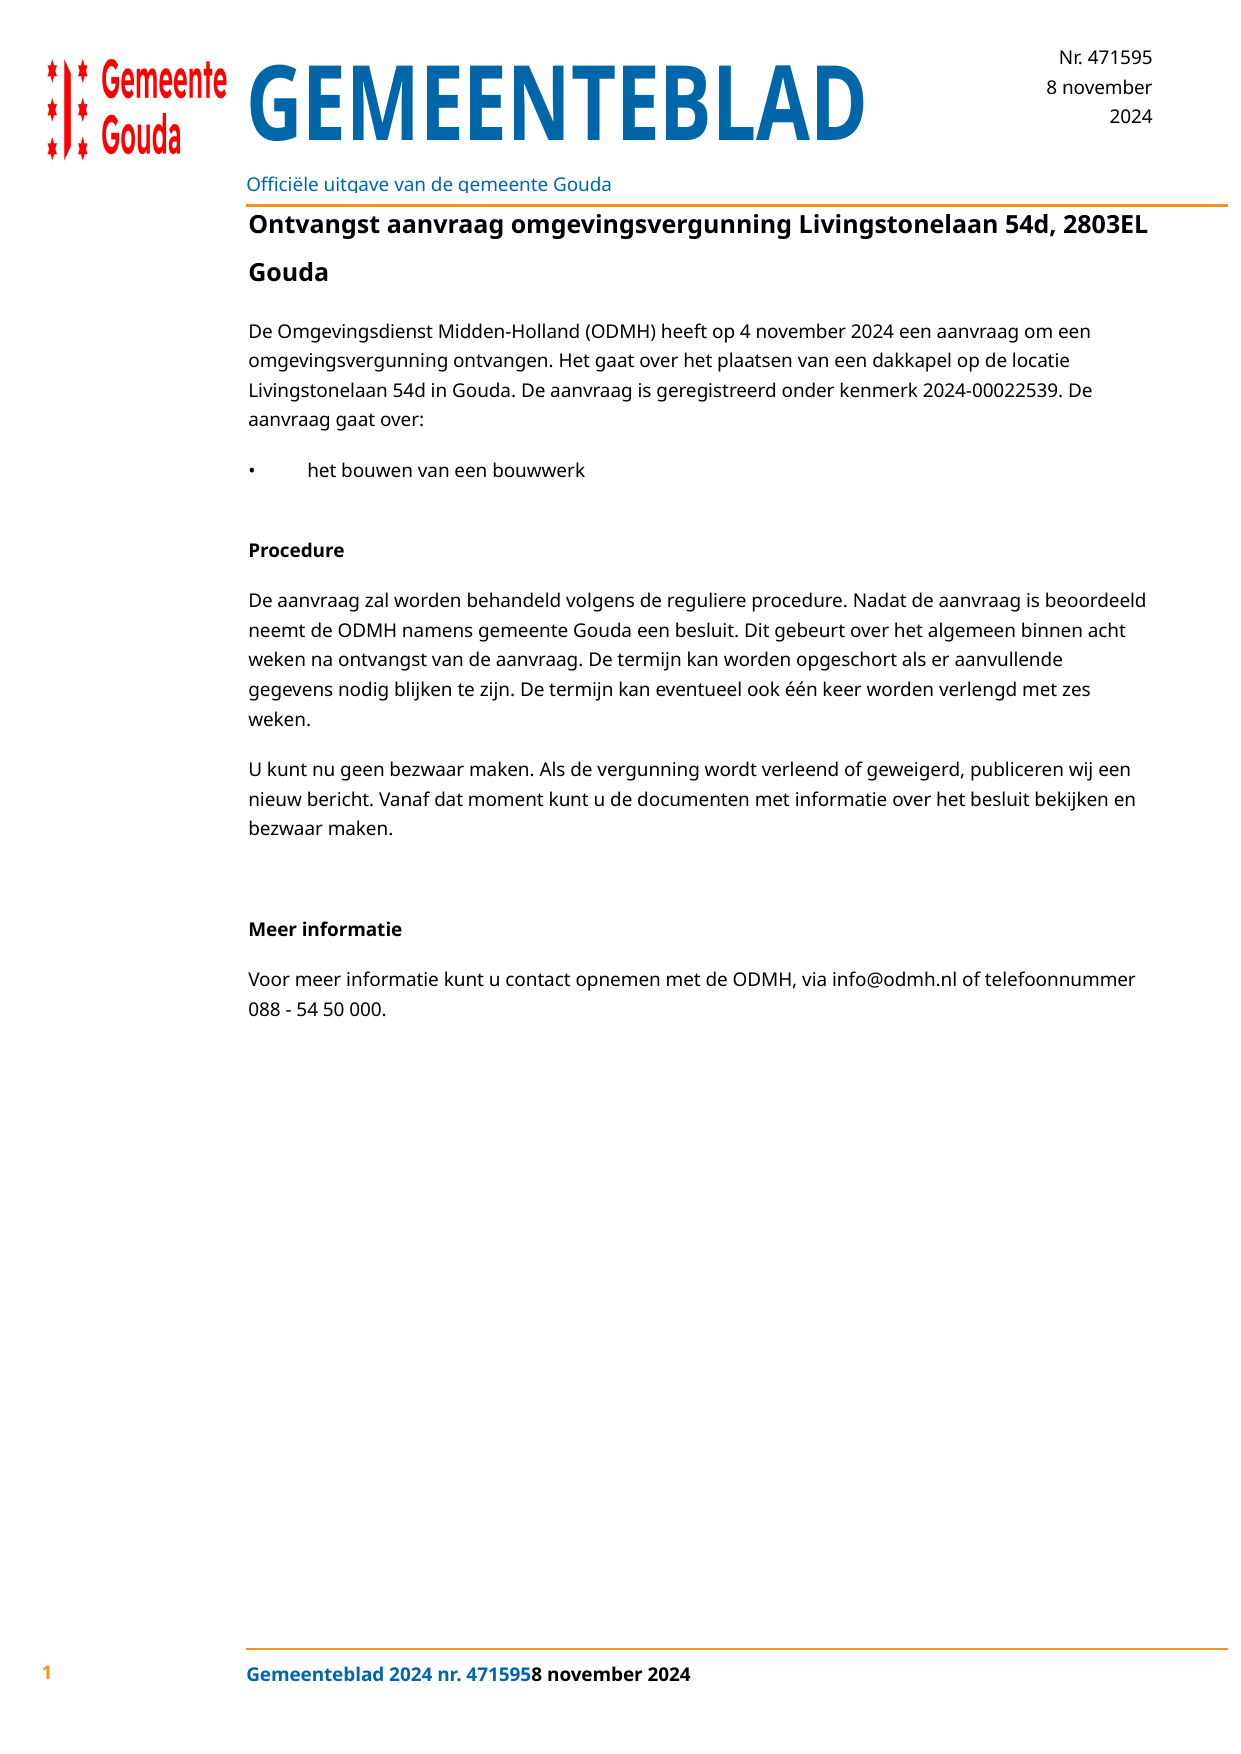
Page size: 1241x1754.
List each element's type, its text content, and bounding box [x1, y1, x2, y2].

text De Omgevingsdienst Midden-Holland (ODMH) heeft op 4 november 2024 een aanvraag om een omgevingsvergunning ontvangen. Het gaat over het plaatsen van een dakkapel op de locatie Livingstonelaan 54d in Gouda. De aanvraag is geregistreerd onder kenmerk 2024-00022539. De aanvraag gaat over: [248, 318, 1152, 432]
text De aanvraag zal worden behandeld volgens de reguliere procedure. Nadat de aanvraag is beoordeeld neemt de ODMH namens gemeente Gouda een besluit. Dit gebeurt over het algemeen binnen acht weken na ontvangst van de aanvraag. De termijn kan worden opgeschort als er aanvullende gegevens nodig blijken te zijn. De termijn kan eventueel ook één keer worden verlengd met zes weken. [248, 587, 1152, 732]
text Meer informatie [248, 916, 1152, 942]
picture [41, 47, 231, 172]
list het bouwen van een bouwwerk [248, 457, 1152, 483]
text Ontvangst aanvraag omgevingsvergunning Livingstonelaan 54d, 2803EL Gouda [248, 207, 1152, 288]
text U kunt nu geen bezwaar maken. Als de vergunning wordt verleend of geweigerd, publiceren wij een nieuw bericht. Vanaf dat moment kunt u de documenten met informatie over het besluit bekijken en bezwaar maken. [248, 756, 1152, 841]
text Procedure [248, 537, 1152, 563]
text Voor meer informatie kunt u contact opnemen met de ODMH, via info@odmh.nl of telefoonnummer 088 - 54 50 000. [248, 967, 1152, 1022]
